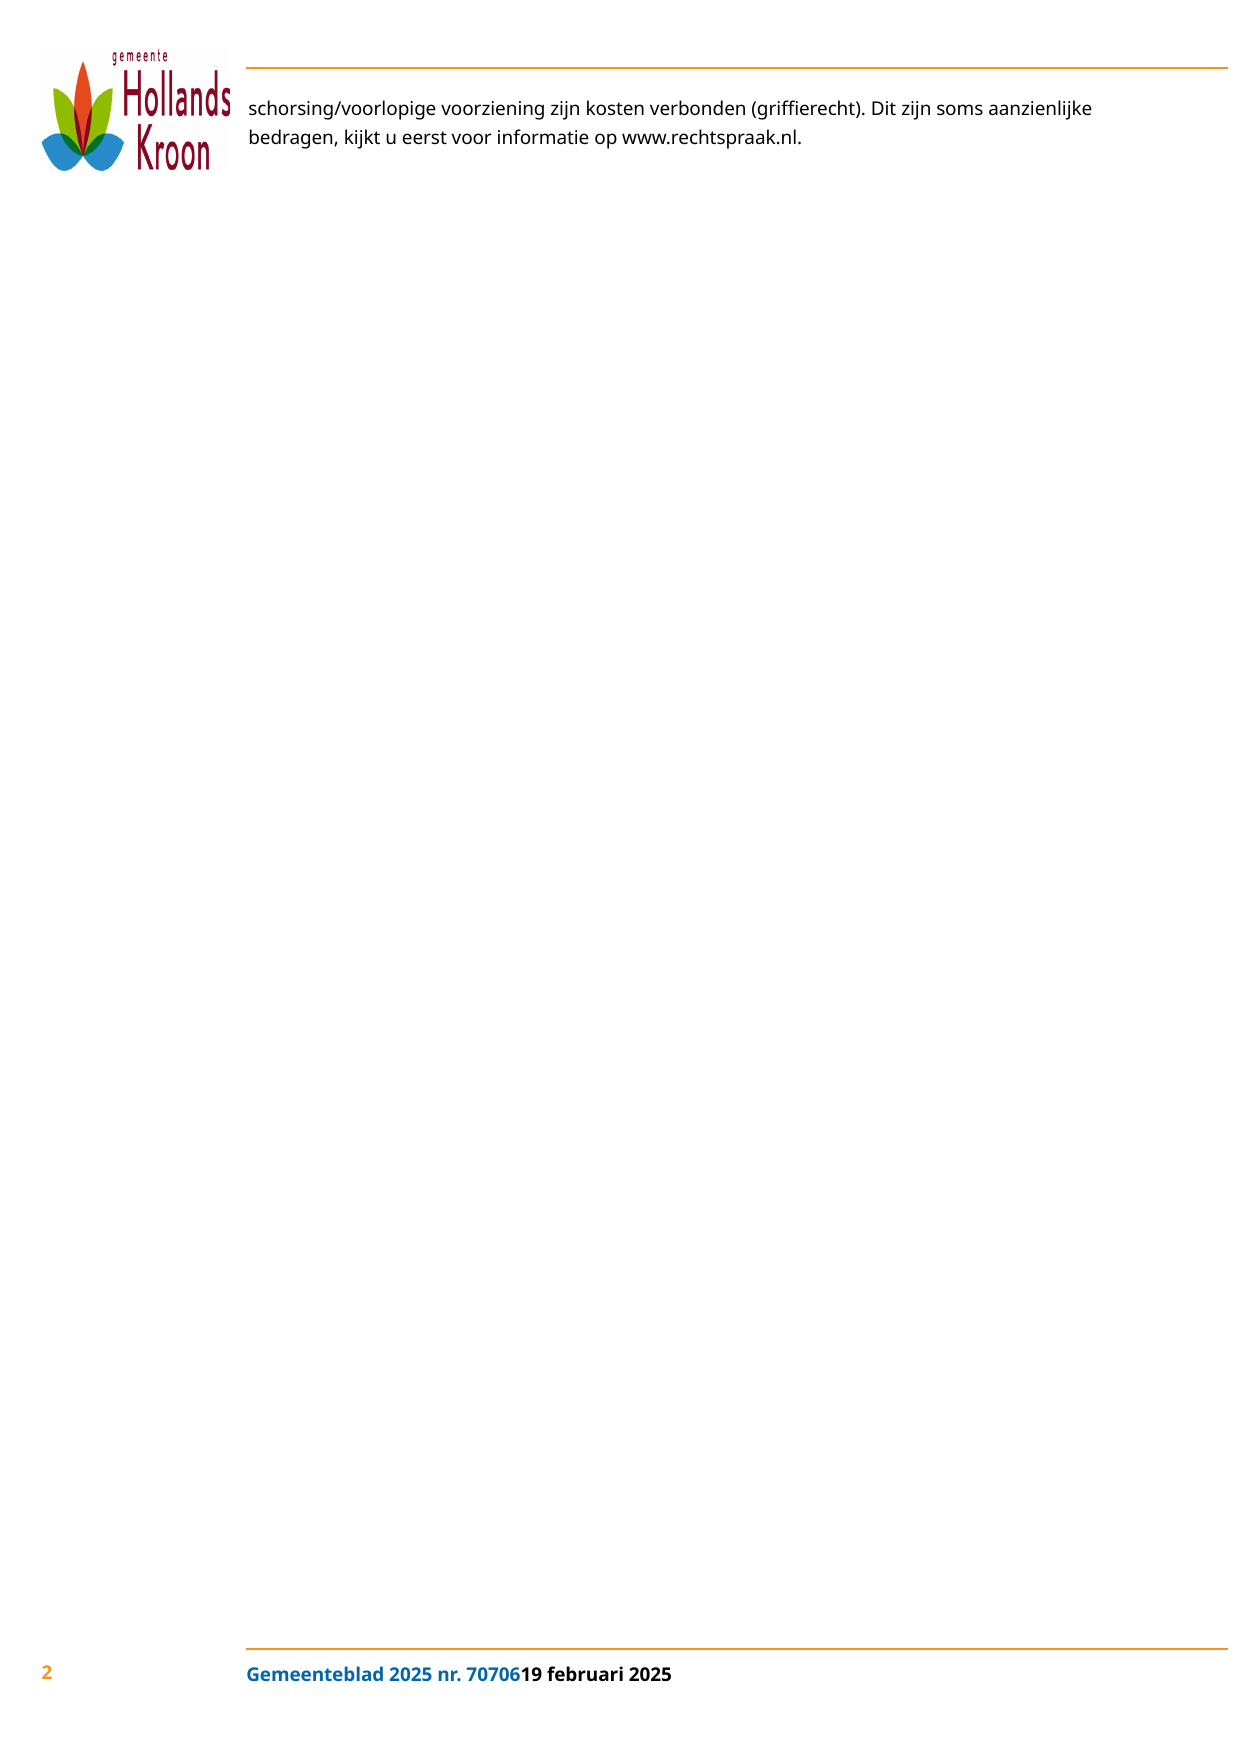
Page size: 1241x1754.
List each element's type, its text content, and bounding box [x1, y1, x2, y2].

picture [41, 47, 231, 172]
text schorsing/voorlopige voorziening zijn kosten verbonden (griffierecht). Dit zijn soms aanzienlijke bedragen, kijkt u eerst voor informatie op www.rechtspraak.nl. [248, 95, 1152, 150]
